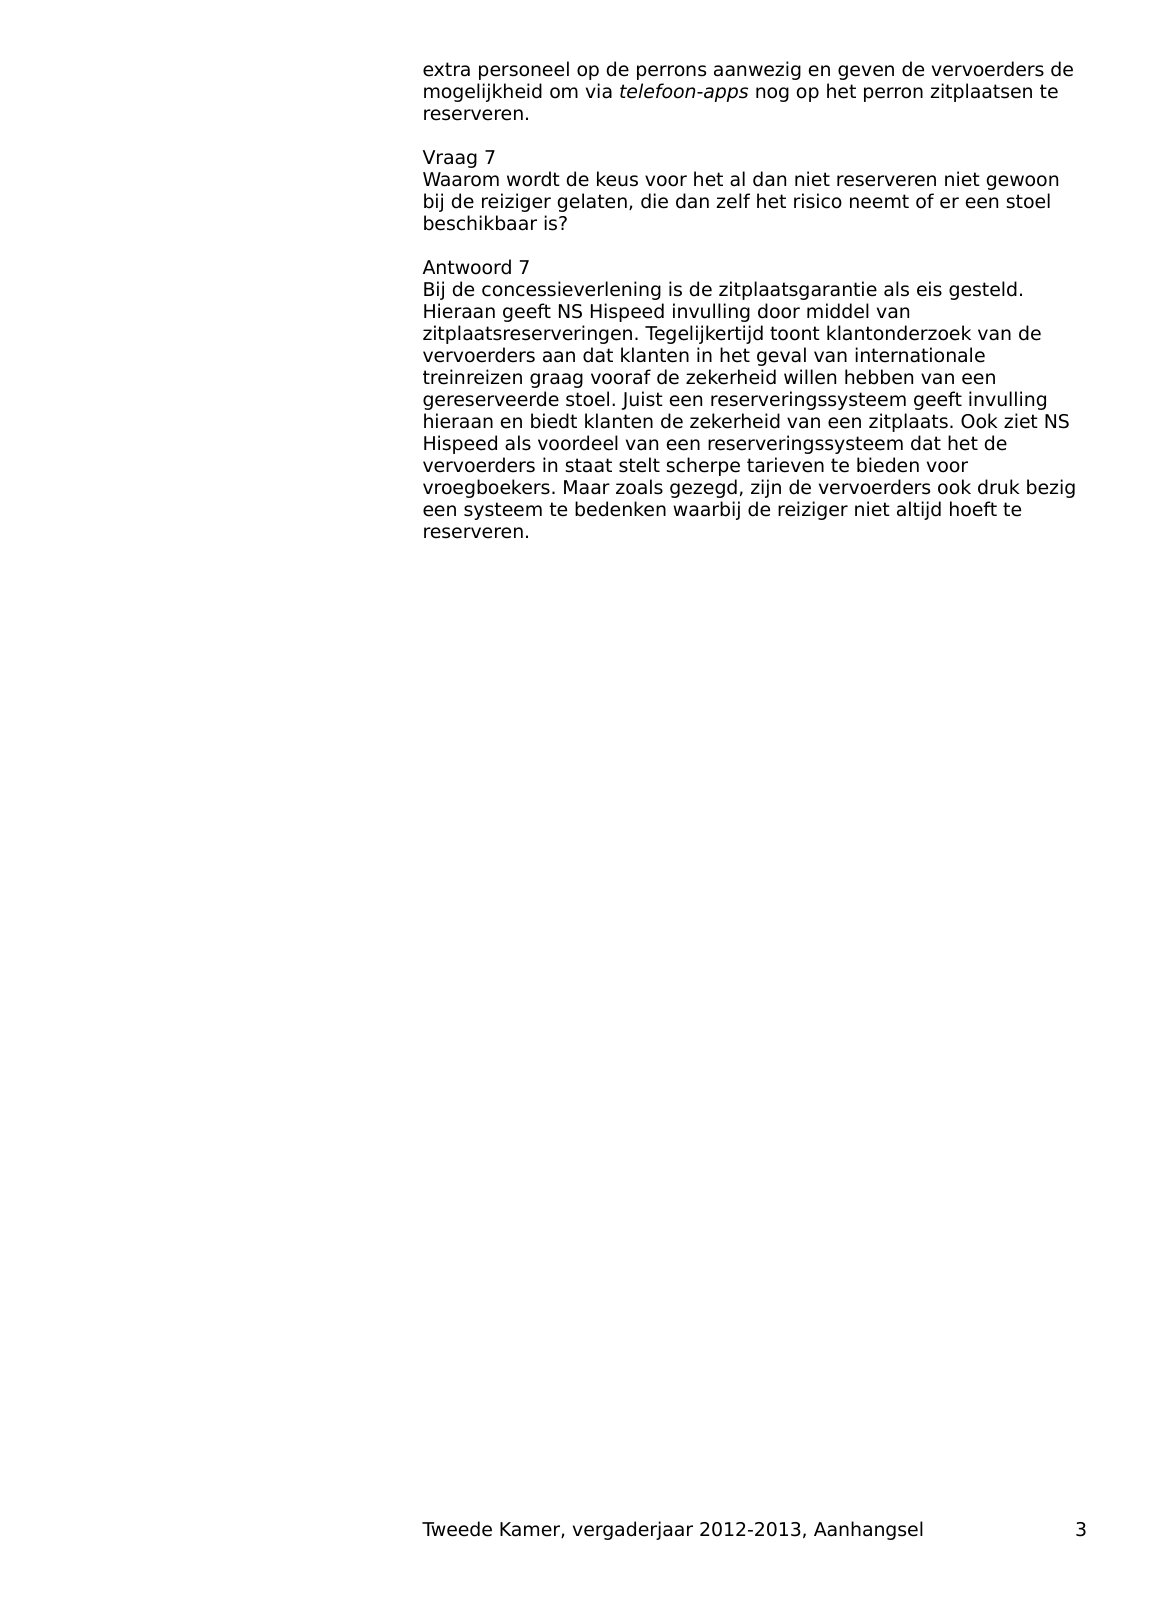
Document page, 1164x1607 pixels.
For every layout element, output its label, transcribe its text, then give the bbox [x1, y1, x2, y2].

text extra personeel op de perrons aanwezig en geven de vervoerders de mogelijkheid om via telefoon-apps nog op het perron zitplaatsen te reserveren. [422, 59, 1087, 125]
text Vraag 7 [422, 147, 1087, 169]
text Bij de concessieverlening is de zitplaatsgarantie als eis gesteld. Hieraan geeft NS Hispeed invulling door middel van zitplaatsreserveringen. Tegelijkertijd toont klantonderzoek van de vervoerders aan dat klanten in het geval van internationale treinreizen graag vooraf de zekerheid willen hebben van een gereserveerde stoel. Juist een reserveringssysteem geeft invulling hieraan en biedt klanten de zekerheid van een zitplaats. Ook ziet NS Hispeed als voordeel van een reserveringssysteem dat het de vervoerders in staat stelt scherpe tarieven te bieden voor vroegboekers. Maar zoals gezegd, zijn de vervoerders ook druk bezig een systeem te bedenken waarbij de reiziger niet altijd hoeft te reserveren. [422, 279, 1087, 543]
text Antwoord 7 [422, 257, 1087, 279]
text Waarom wordt de keus voor het al dan niet reserveren niet gewoon bij de reiziger gelaten, die dan zelf het risico neemt of er een stoel beschikbaar is? [422, 169, 1087, 235]
